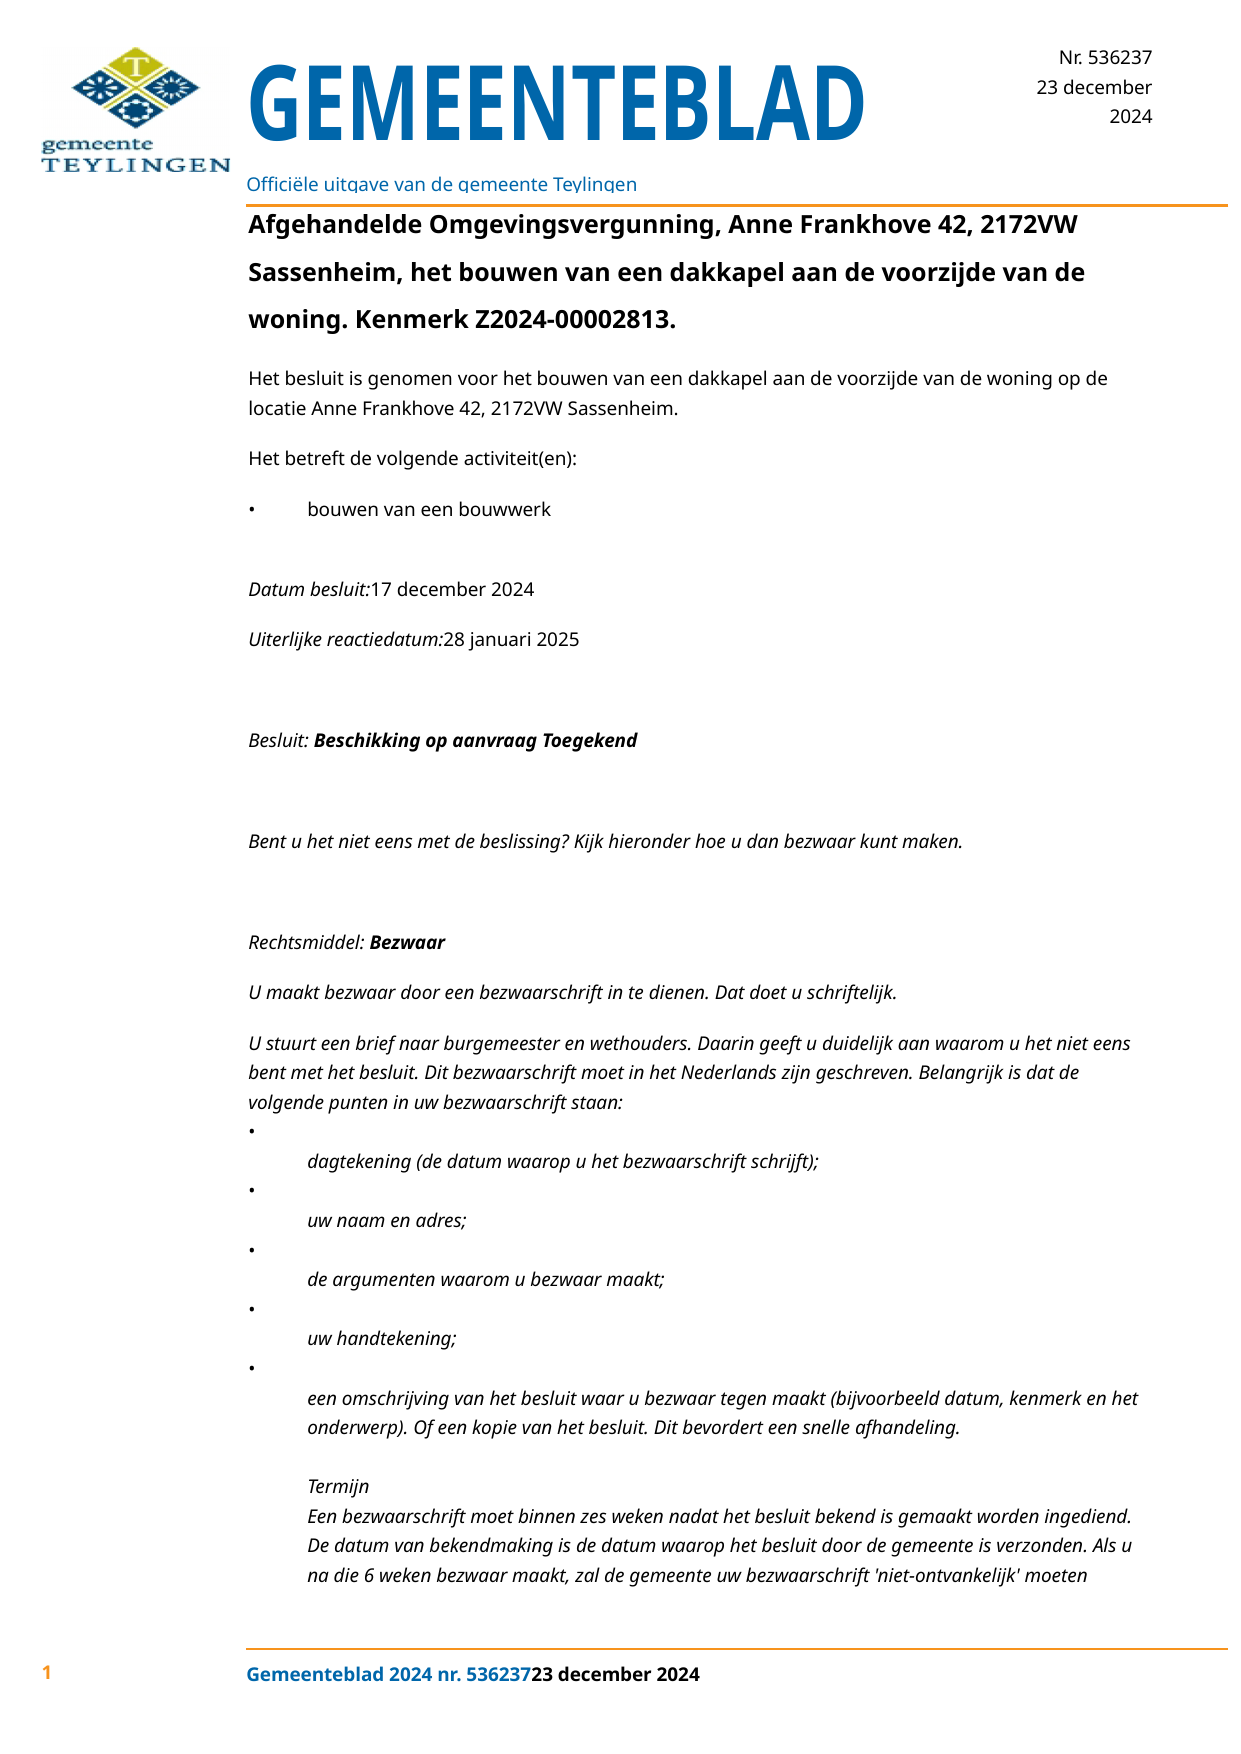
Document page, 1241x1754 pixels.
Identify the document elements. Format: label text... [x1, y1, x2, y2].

text Rechtsmiddel: Bezwaar [248, 929, 1152, 954]
list uw handtekening; [248, 1326, 1152, 1351]
text Bent u het niet eens met de beslissing? Kijk hieronder hoe u dan bezwaar kunt maken. [248, 828, 1152, 854]
text U stuurt een brief naar burgemeester en wethouders. Daarin geeft u duidelijk aan waarom u het niet eens bent met het besluit. Dit bezwaarschrift moet in het Nederlands zijn geschreven. Belangrijk is dat de volgende punten in uw bezwaarschrift staan: [248, 1030, 1152, 1114]
text Het betreft de volgende activiteit(en): [248, 446, 1152, 471]
text Het besluit is genomen voor het bouwen van een dakkapel aan de voorzijde van de woning op de locatie Anne Frankhove 42, 2172VW Sassenheim. [248, 366, 1152, 421]
text Besluit: Beschikking op aanvraag Toegekend [248, 727, 1152, 753]
picture [41, 47, 231, 172]
list de argumenten waarom u bezwaar maakt; [248, 1266, 1152, 1292]
list dagtekening (de datum waarop u het bezwaarschrift schrijft); [248, 1148, 1152, 1174]
text Uiterlijke reactiedatum:28 januari 2025 [248, 626, 1152, 652]
list uw naam en adres; [248, 1207, 1152, 1233]
list een omschrijving van het besluit waar u bezwaar tegen maakt (bijvoorbeeld datum, kenmerk en het onderwerp). Of een kopie van het besluit. Dit bevordert een snelle afhandeling. [248, 1385, 1152, 1440]
list Termijn [248, 1473, 1152, 1499]
list Een bezwaarschrift moet binnen zes weken nadat het besluit bekend is gemaakt worden ingediend. De datum van bekendmaking is de datum waarop het besluit door de gemeente is verzonden. Als u na die 6 weken bezwaar maakt, zal de gemeente uw bezwaarschrift 'niet-ontvankelijk' moeten [248, 1503, 1152, 1588]
list bouwen van een bouwwerk [248, 496, 1152, 522]
text Datum besluit:17 december 2024 [248, 576, 1152, 602]
text Afgehandelde Omgevingsvergunning, Anne Frankhove 42, 2172VW Sassenheim, het bouwen van een dakkapel aan de voorzijde van de woning. Kenmerk Z2024-00002813. [248, 207, 1152, 336]
text U maakt bezwaar door een bezwaarschrift in te dienen. Dat doet u schriftelijk. [248, 979, 1152, 1005]
